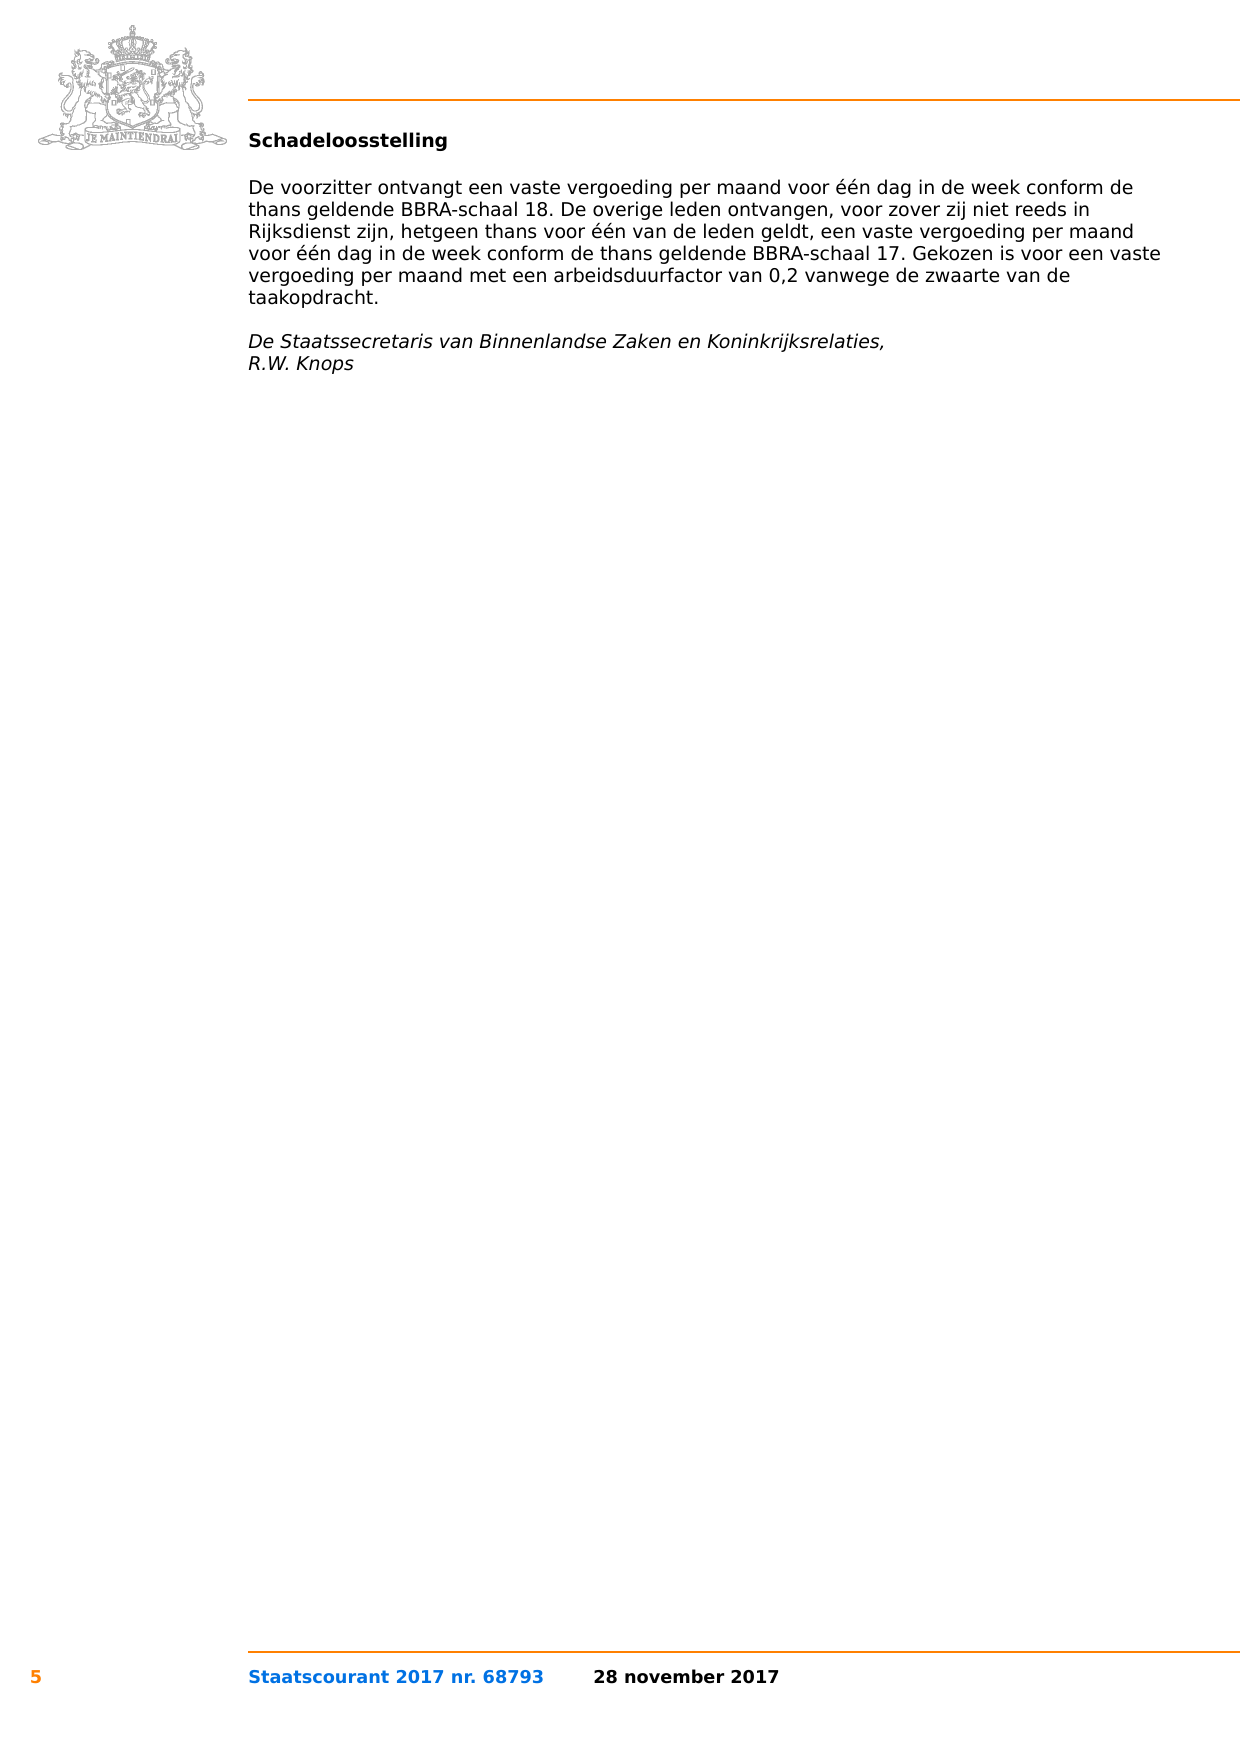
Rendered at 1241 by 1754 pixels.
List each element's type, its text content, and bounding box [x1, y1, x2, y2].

text De voorzitter ontvangt een vaste vergoeding per maand voor één dag in de week conform de thans geldende BBRA-schaal 18. De overige leden ontvangen, voor zover zij niet reeds in Rijksdienst zijn, hetgeen thans voor één van de leden geldt, een vaste vergoeding per maand voor één dag in de week conform de thans geldende BBRA-schaal 17. Gekozen is voor een vaste vergoeding per maand met een arbeidsduurfactor van 0,2 vanwege de zwaarte van de taakopdracht. [248, 177, 1163, 309]
picture [38, 25, 227, 150]
subtitle Schadeloosstelling [248, 130, 1163, 152]
text De Staatssecretaris van Binnenlandse Zaken en Koninkrijksrelaties, R.W. Knops [248, 331, 1163, 374]
